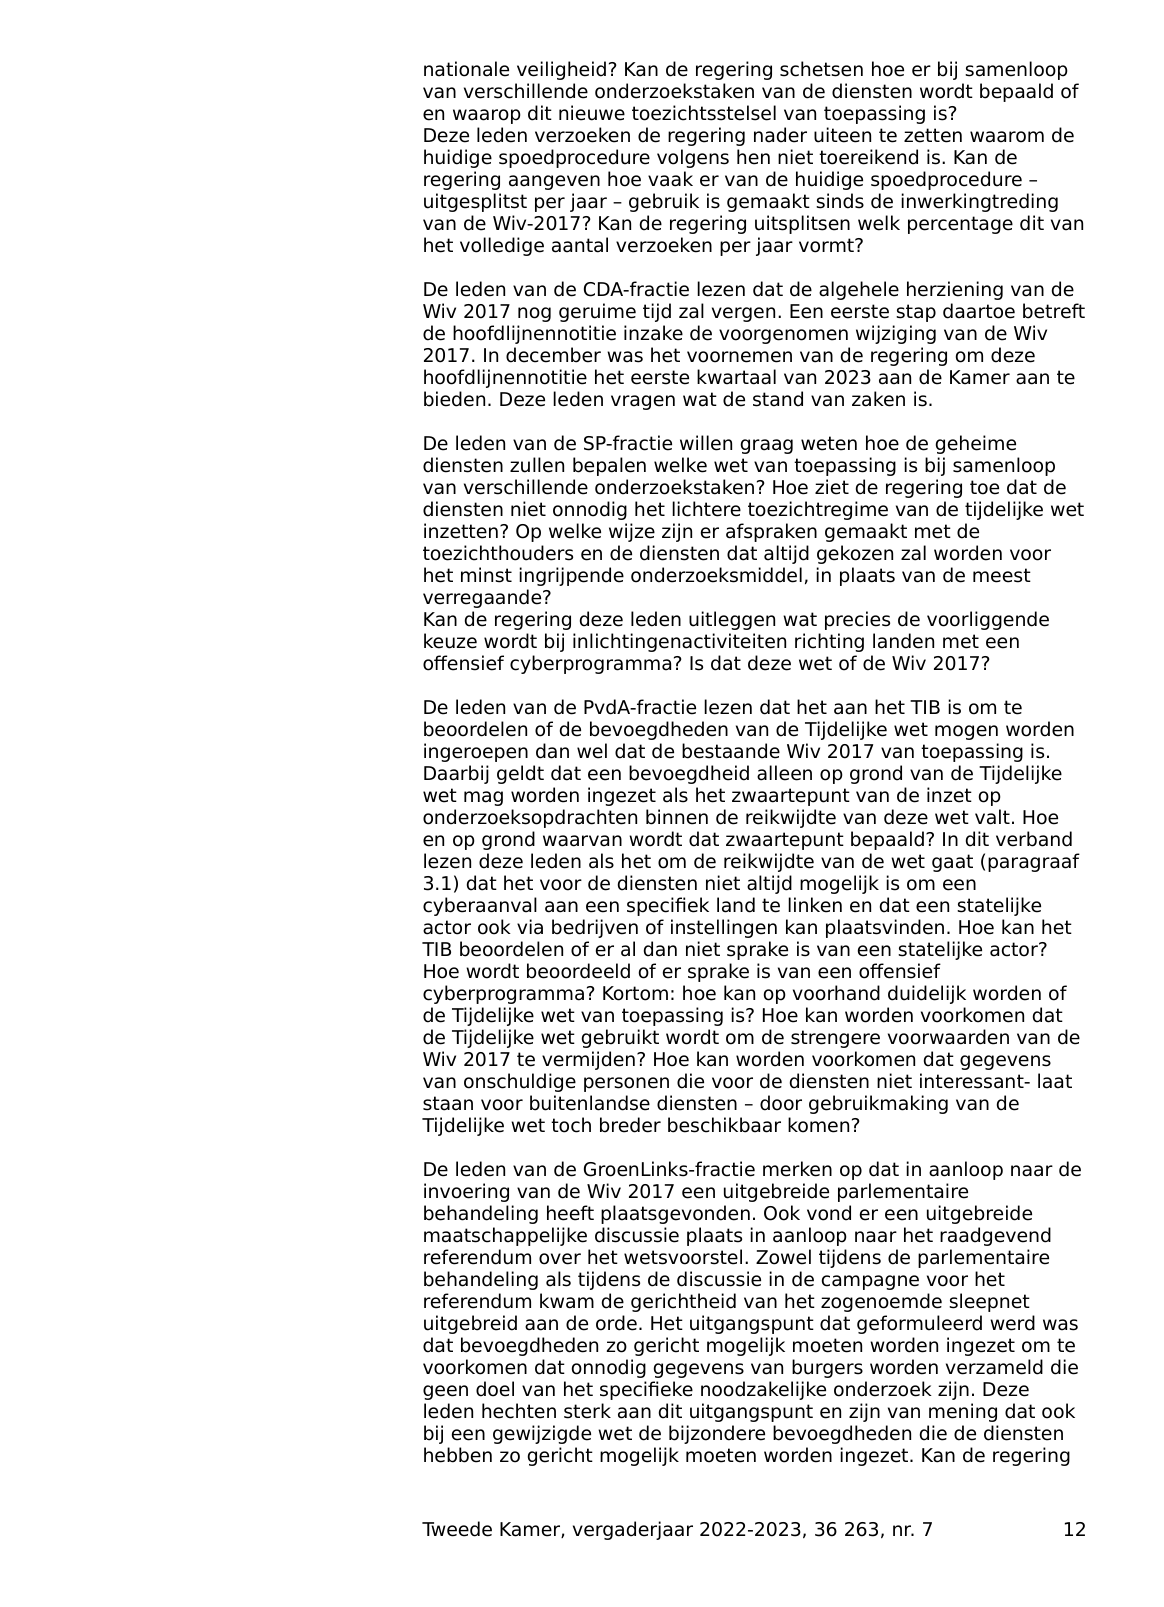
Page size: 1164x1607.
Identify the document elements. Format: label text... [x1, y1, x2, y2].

text De leden van de CDA-fractie lezen dat de algehele herziening van de Wiv 2017 nog geruime tijd zal vergen. Een eerste stap daartoe betreft de hoofdlijnennotitie inzake de voorgenomen wijziging van de Wiv 2017. In december was het voornemen van de regering om deze hoofdlijnennotitie het eerste kwartaal van 2023 aan de Kamer aan te bieden. Deze leden vragen wat de stand van zaken is. [422, 279, 1087, 411]
text De leden van de GroenLinks-fractie merken op dat in aanloop naar de invoering van de Wiv 2017 een uitgebreide parlementaire behandeling heeft plaatsgevonden. Ook vond er een uitgebreide maatschappelijke discussie plaats in aanloop naar het raadgevend referendum over het wetsvoorstel. Zowel tijdens de parlementaire behandeling als tijdens de discussie in de campagne voor het referendum kwam de gerichtheid van het zogenoemde sleepnet uitgebreid aan de orde. Het uitgangspunt dat geformuleerd werd was dat bevoegdheden zo gericht mogelijk moeten worden ingezet om te voorkomen dat onnodig gegevens van burgers worden verzameld die geen doel van het specifieke noodzakelijke onderzoek zijn. Deze leden hechten sterk aan dit uitgangspunt en zijn van mening dat ook bij een gewijzigde wet de bijzondere bevoegdheden die de diensten hebben zo gericht mogelijk moeten worden ingezet. Kan de regering [422, 1159, 1087, 1467]
text De leden van de SP-fractie willen graag weten hoe de geheime diensten zullen bepalen welke wet van toepassing is bij samenloop van verschillende onderzoekstaken? Hoe ziet de regering toe dat de diensten niet onnodig het lichtere toezichtregime van de tijdelijke wet inzetten? Op welke wijze zijn er afspraken gemaakt met de toezichthouders en de diensten dat altijd gekozen zal worden voor het minst ingrijpende onderzoeksmiddel, in plaats van de meest verregaande? [422, 433, 1087, 609]
text De leden van de PvdA-fractie lezen dat het aan het TIB is om te beoordelen of de bevoegdheden van de Tijdelijke wet mogen worden ingeroepen dan wel dat de bestaande Wiv 2017 van toepassing is. Daarbij geldt dat een bevoegdheid alleen op grond van de Tijdelijke wet mag worden ingezet als het zwaartepunt van de inzet op onderzoeksopdrachten binnen de reikwijdte van deze wet valt. Hoe en op grond waarvan wordt dat zwaartepunt bepaald? In dit verband lezen deze leden als het om de reikwijdte van de wet gaat (paragraaf 3.1) dat het voor de diensten niet altijd mogelijk is om een cyberaanval aan een specifiek land te linken en dat een statelijke actor ook via bedrijven of instellingen kan plaatsvinden. Hoe kan het TIB beoordelen of er al dan niet sprake is van een statelijke actor? Hoe wordt beoordeeld of er sprake is van een offensief cyberprogramma? Kortom: hoe kan op voorhand duidelijk worden of de Tijdelijke wet van toepassing is? Hoe kan worden voorkomen dat de Tijdelijke wet gebruikt wordt om de strengere voorwaarden van de Wiv 2017 te vermijden? Hoe kan worden voorkomen dat gegevens van onschuldige personen die voor de diensten niet interessant- laat staan voor buitenlandse diensten – door gebruikmaking van de Tijdelijke wet toch breder beschikbaar komen? [422, 697, 1087, 1137]
text nationale veiligheid? Kan de regering schetsen hoe er bij samenloop van verschillende onderzoekstaken van de diensten wordt bepaald of en waarop dit nieuwe toezichtsstelsel van toepassing is? [422, 59, 1087, 125]
text Deze leden verzoeken de regering nader uiteen te zetten waarom de huidige spoedprocedure volgens hen niet toereikend is. Kan de regering aangeven hoe vaak er van de huidige spoedprocedure – uitgesplitst per jaar – gebruik is gemaakt sinds de inwerkingtreding van de Wiv-2017? Kan de regering uitsplitsen welk percentage dit van het volledige aantal verzoeken per jaar vormt? [422, 125, 1087, 257]
text Kan de regering deze leden uitleggen wat precies de voorliggende keuze wordt bij inlichtingenactiviteiten richting landen met een offensief cyberprogramma? Is dat deze wet of de Wiv 2017? [422, 609, 1087, 675]
